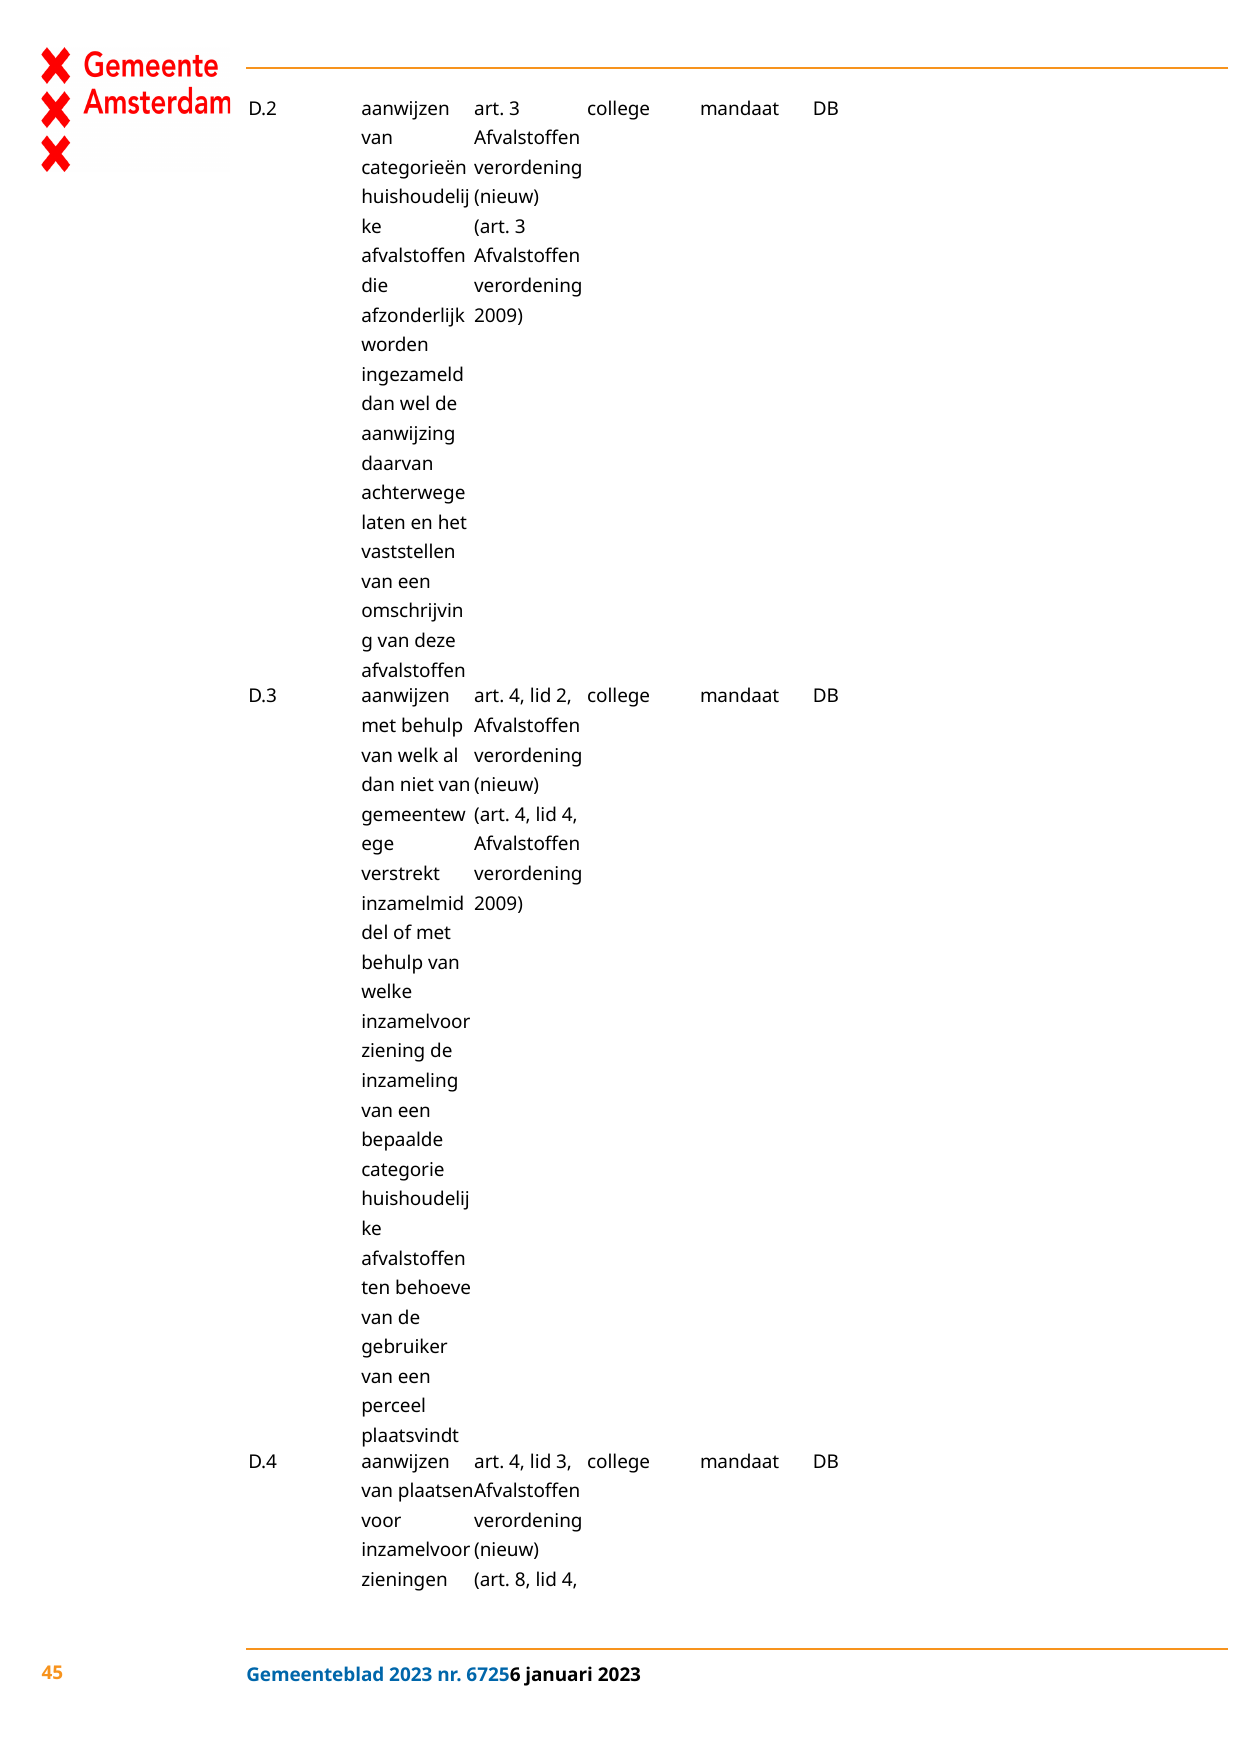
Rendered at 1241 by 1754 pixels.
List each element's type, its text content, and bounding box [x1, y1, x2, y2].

table_cell [1039, 1448, 1152, 1592]
table_cell art. 4, lid 2, Afvalstoffenverordening (nieuw) (art. 4, lid 4, Afvalstoffenverordening 2009) [474, 683, 587, 1448]
table_cell [926, 1448, 1038, 1592]
table_cell mandaat [700, 1448, 813, 1592]
table_cell D.2 [248, 95, 361, 683]
table_cell [926, 95, 1038, 683]
table_cell college [587, 95, 700, 683]
table_cell [1039, 95, 1152, 683]
table_cell DB [813, 1448, 926, 1592]
table_cell art. 3 Afvalstoffenverordening (nieuw) (art. 3 Afvalstoffenverordening 2009) [474, 95, 587, 683]
table_cell mandaat [700, 95, 813, 683]
table_cell mandaat [700, 683, 813, 1448]
table_cell college [587, 1448, 700, 1592]
table_cell D.3 [248, 683, 361, 1448]
table_cell aanwijzen met behulp van welk al dan niet van gemeentewege verstrekt inzamelmiddel of met behulp van welke inzamelvoorziening de inzameling van een bepaalde categorie huishoudelijke afvalstoffen ten behoeve van de gebruiker van een perceel plaatsvindt [361, 683, 474, 1448]
table_cell aanwijzen van plaatsen voor inzamelvoorzieningen [361, 1448, 474, 1592]
table_cell college [587, 683, 700, 1448]
picture [41, 47, 231, 172]
table_cell [926, 683, 1038, 1448]
table_cell DB [813, 95, 926, 683]
table_cell aanwijzen van categorieën huishoudelijke afvalstoffen die afzonderlijk worden ingezameld dan wel de aanwijzing daarvan achterwege laten en het vaststellen van een omschrijving van deze afvalstoffen [361, 95, 474, 683]
table_cell D.4 [248, 1448, 361, 1592]
table_cell art. 4, lid 3, Afvalstoffenverordening (nieuw) (art. 8, lid 4, [474, 1448, 587, 1592]
table_cell DB [813, 683, 926, 1448]
table_cell [1039, 683, 1152, 1448]
